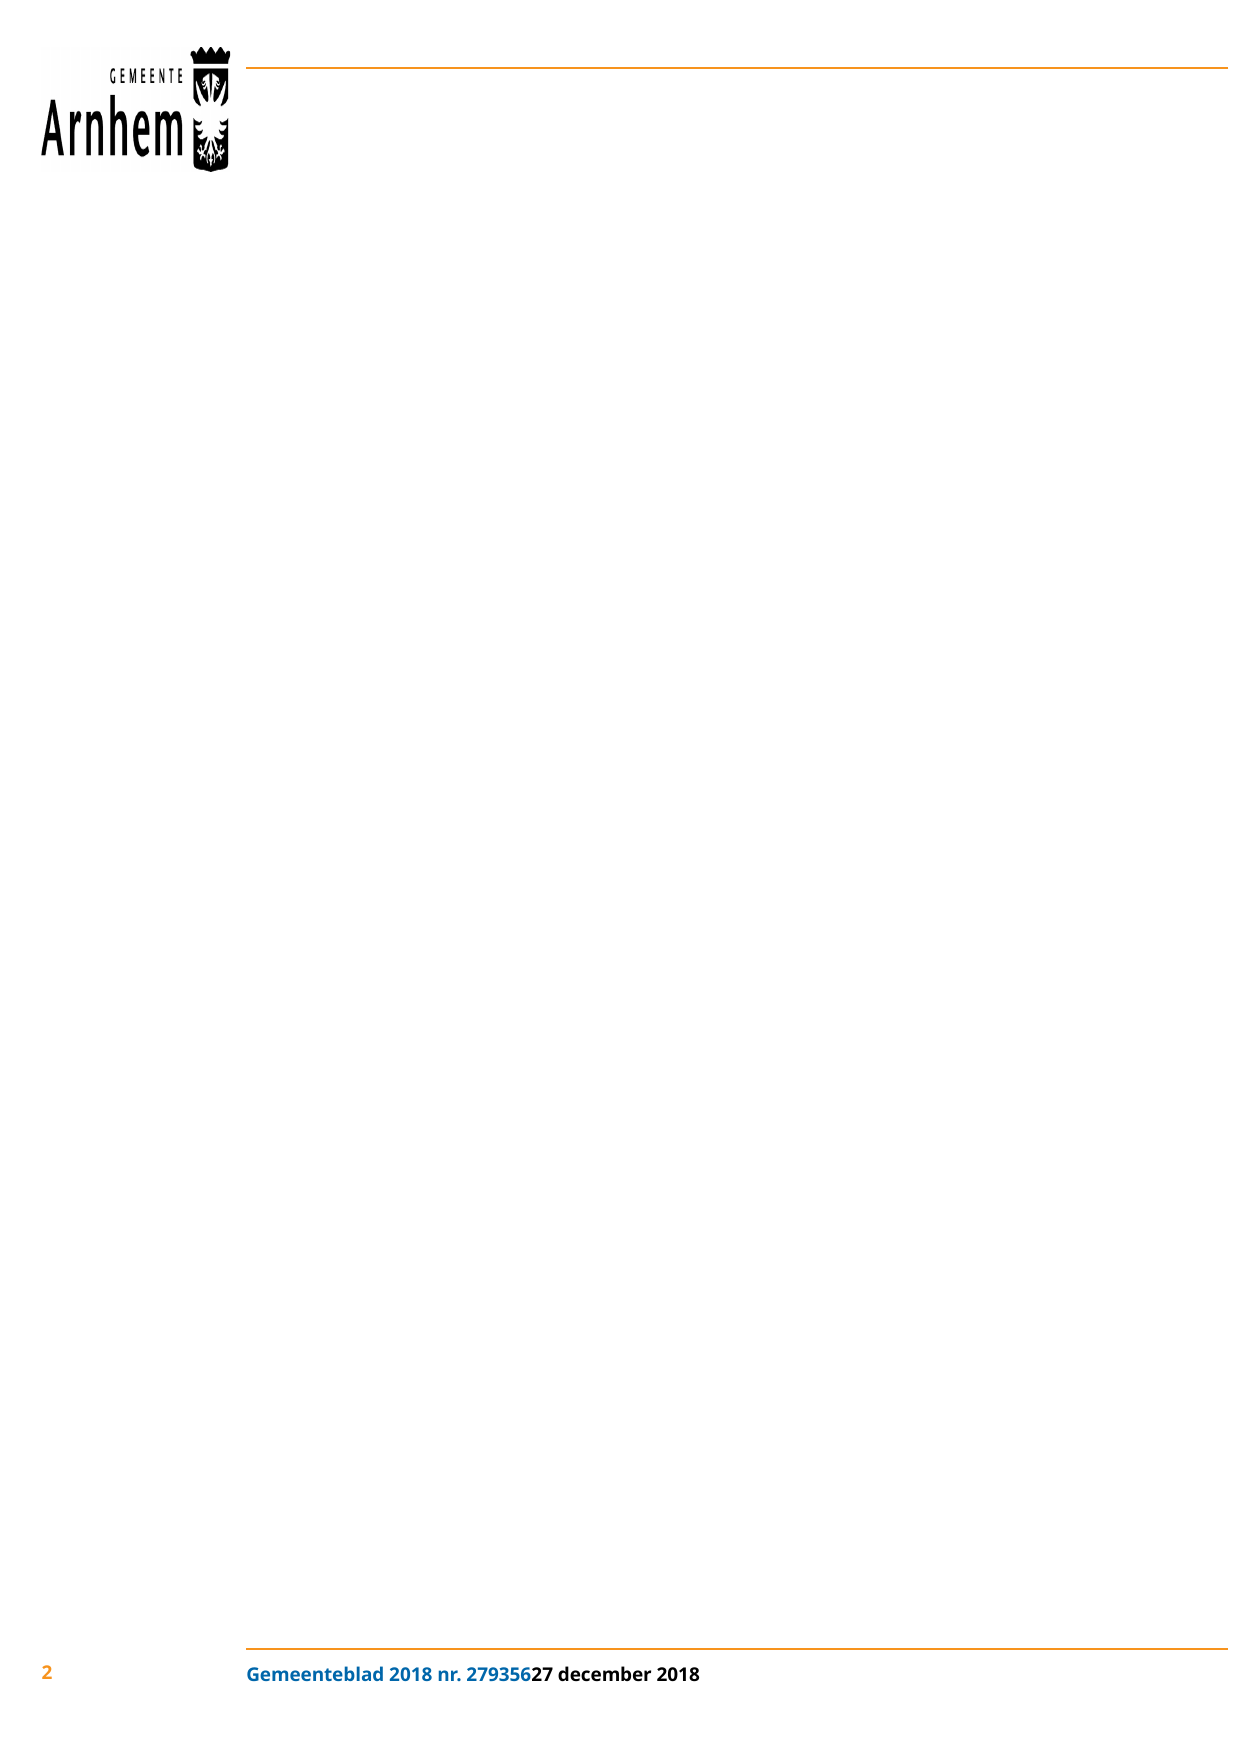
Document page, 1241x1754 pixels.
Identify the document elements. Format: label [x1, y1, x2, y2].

picture [41, 47, 231, 172]
